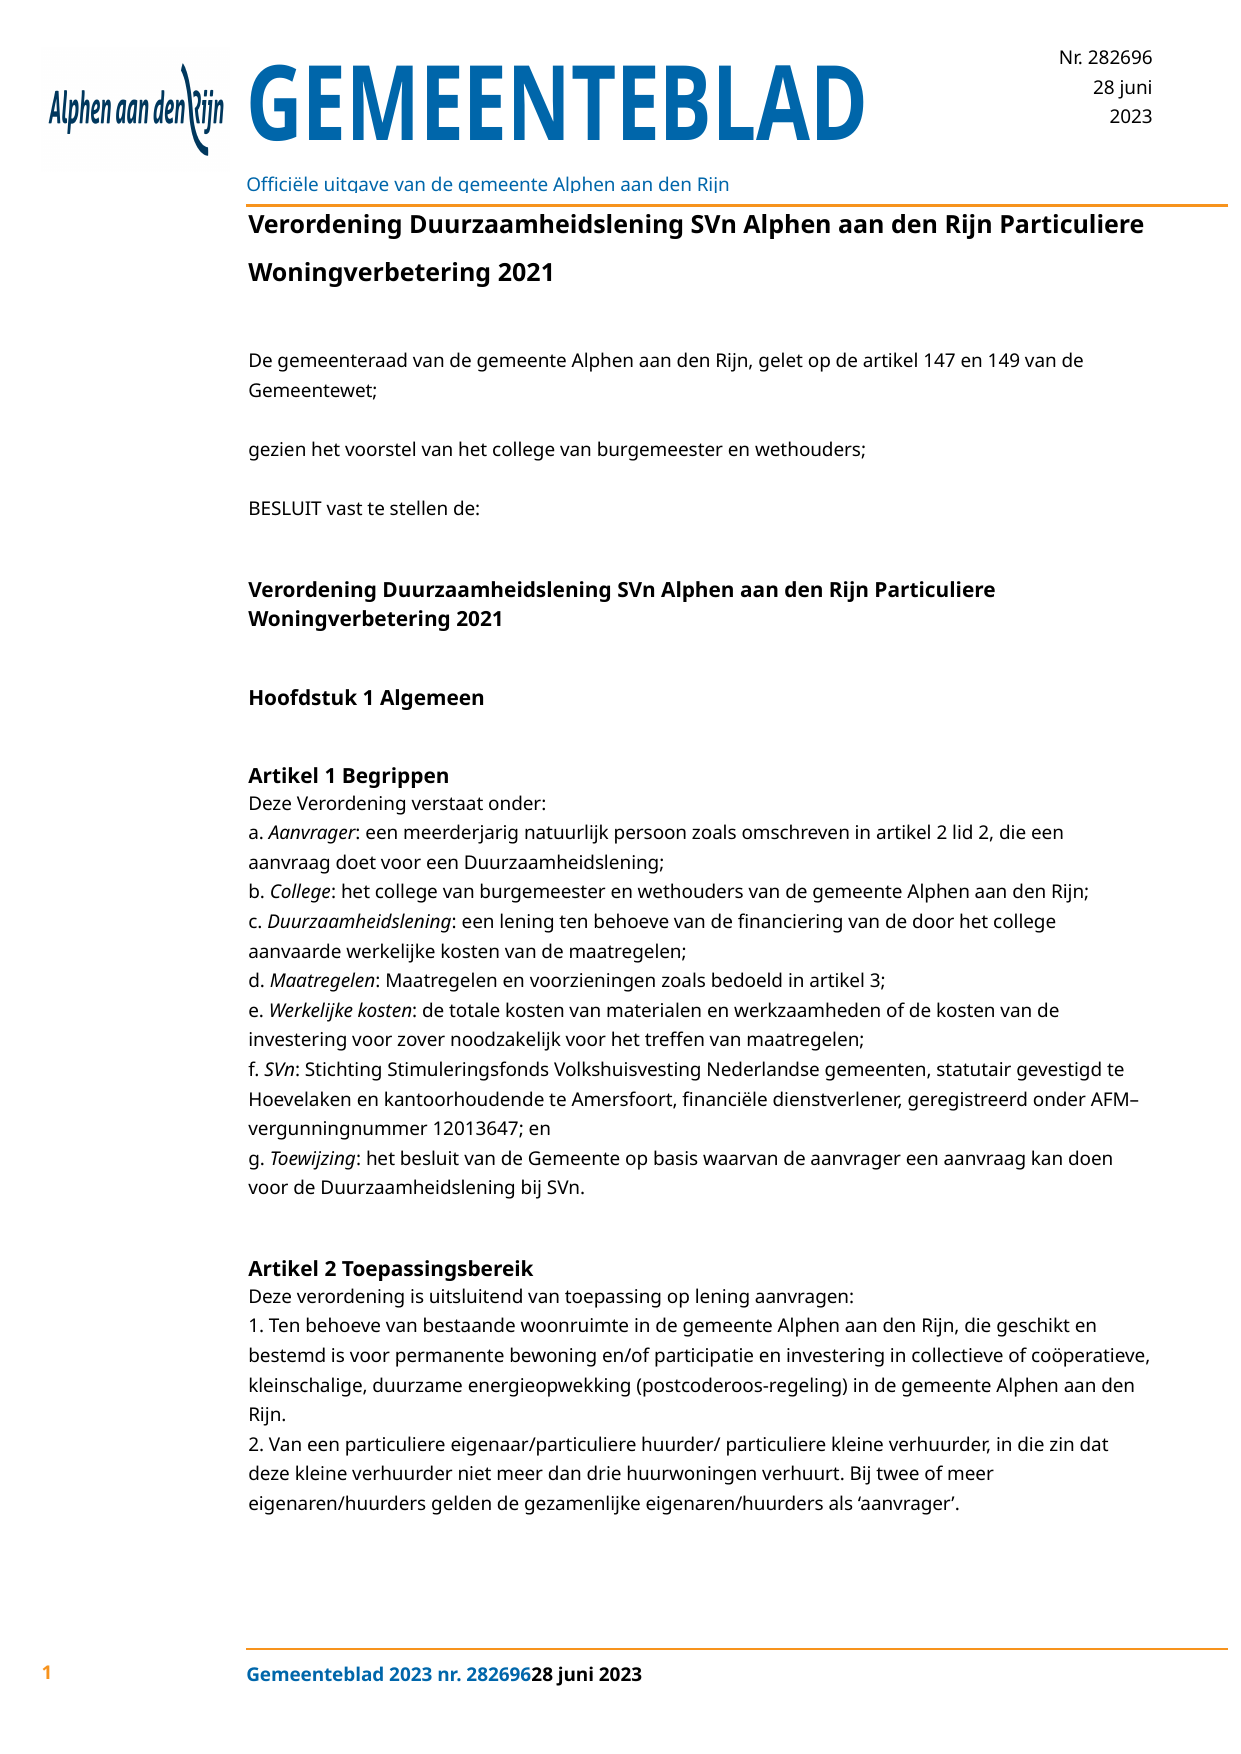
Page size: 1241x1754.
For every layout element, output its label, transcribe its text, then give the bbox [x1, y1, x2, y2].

text Verordening Duurzaamheidslening SVn Alphen aan den Rijn Particuliere Woningverbetering 2021 [248, 575, 1152, 632]
text Deze verordening is uitsluitend van toepassing op lening aanvragen: [248, 1283, 1152, 1309]
picture [41, 47, 231, 172]
text Deze Verordening verstaat onder: [248, 790, 1152, 816]
text g. Toewijzing: het besluit van de Gemeente op basis waarvan de aanvrager een aanvraag kan doen voor de Duurzaamheidslening bij SVn. [248, 1145, 1152, 1200]
text 1. Ten behoeve van bestaande woonruimte in de gemeente Alphen aan den Rijn, die geschikt en bestemd is voor permanente bewoning en/of participatie en investering in collectieve of coöperatieve, kleinschalige, duurzame energieopwekking (postcoderoos-regeling) in de gemeente Alphen aan den Rijn. [248, 1313, 1152, 1427]
text f. SVn: Stichting Stimuleringsfonds Volkshuisvesting Nederlandse gemeenten, statutair gevestigd te Hoevelaken en kantoorhoudende te Amersfoort, financiële dienstverlener, geregistreerd onder AFM–vergunningnummer 12013647; en [248, 1056, 1152, 1141]
text Artikel 2 Toepassingsbereik [248, 1254, 1152, 1283]
text Hoofdstuk 1 Algemeen [248, 683, 1152, 711]
text Verordening Duurzaamheidslening SVn Alphen aan den Rijn Particuliere Woningverbetering 2021 [248, 207, 1152, 288]
text d. Maatregelen: Maatregelen en voorzieningen zoals bedoeld in artikel 3; [248, 967, 1152, 993]
text 2. Van een particuliere eigenaar/particuliere huurder/ particuliere kleine verhuurder, in die zin dat deze kleine verhuurder niet meer dan drie huurwoningen verhuurt. Bij twee of meer eigenaren/huurders gelden de gezamenlijke eigenaren/huurders als ‘aanvrager’. [248, 1431, 1152, 1516]
text De gemeenteraad van de gemeente Alphen aan den Rijn, gelet op de artikel 147 en 149 van de Gemeentewet; [248, 347, 1152, 403]
text e. Werkelijke kosten: de totale kosten van materialen en werkzaamheden of de kosten van de investering voor zover noodzakelijk voor het treffen van maatregelen; [248, 997, 1152, 1052]
text a. Aanvrager: een meerderjarig natuurlijk persoon zoals omschreven in artikel 2 lid 2, die een aanvraag doet voor een Duurzaamheidslening; [248, 819, 1152, 875]
text gezien het voorstel van het college van burgemeester en wethouders; [248, 436, 1152, 462]
text c. Duurzaamheidslening: een lening ten behoeve van de financiering van de door het college aanvaarde werkelijke kosten van de maatregelen; [248, 908, 1152, 964]
text b. College: het college van burgemeester en wethouders van de gemeente Alphen aan den Rijn; [248, 879, 1152, 904]
text Artikel 1 Begrippen [248, 762, 1152, 790]
text BESLUIT vast te stellen de: [248, 495, 1152, 521]
